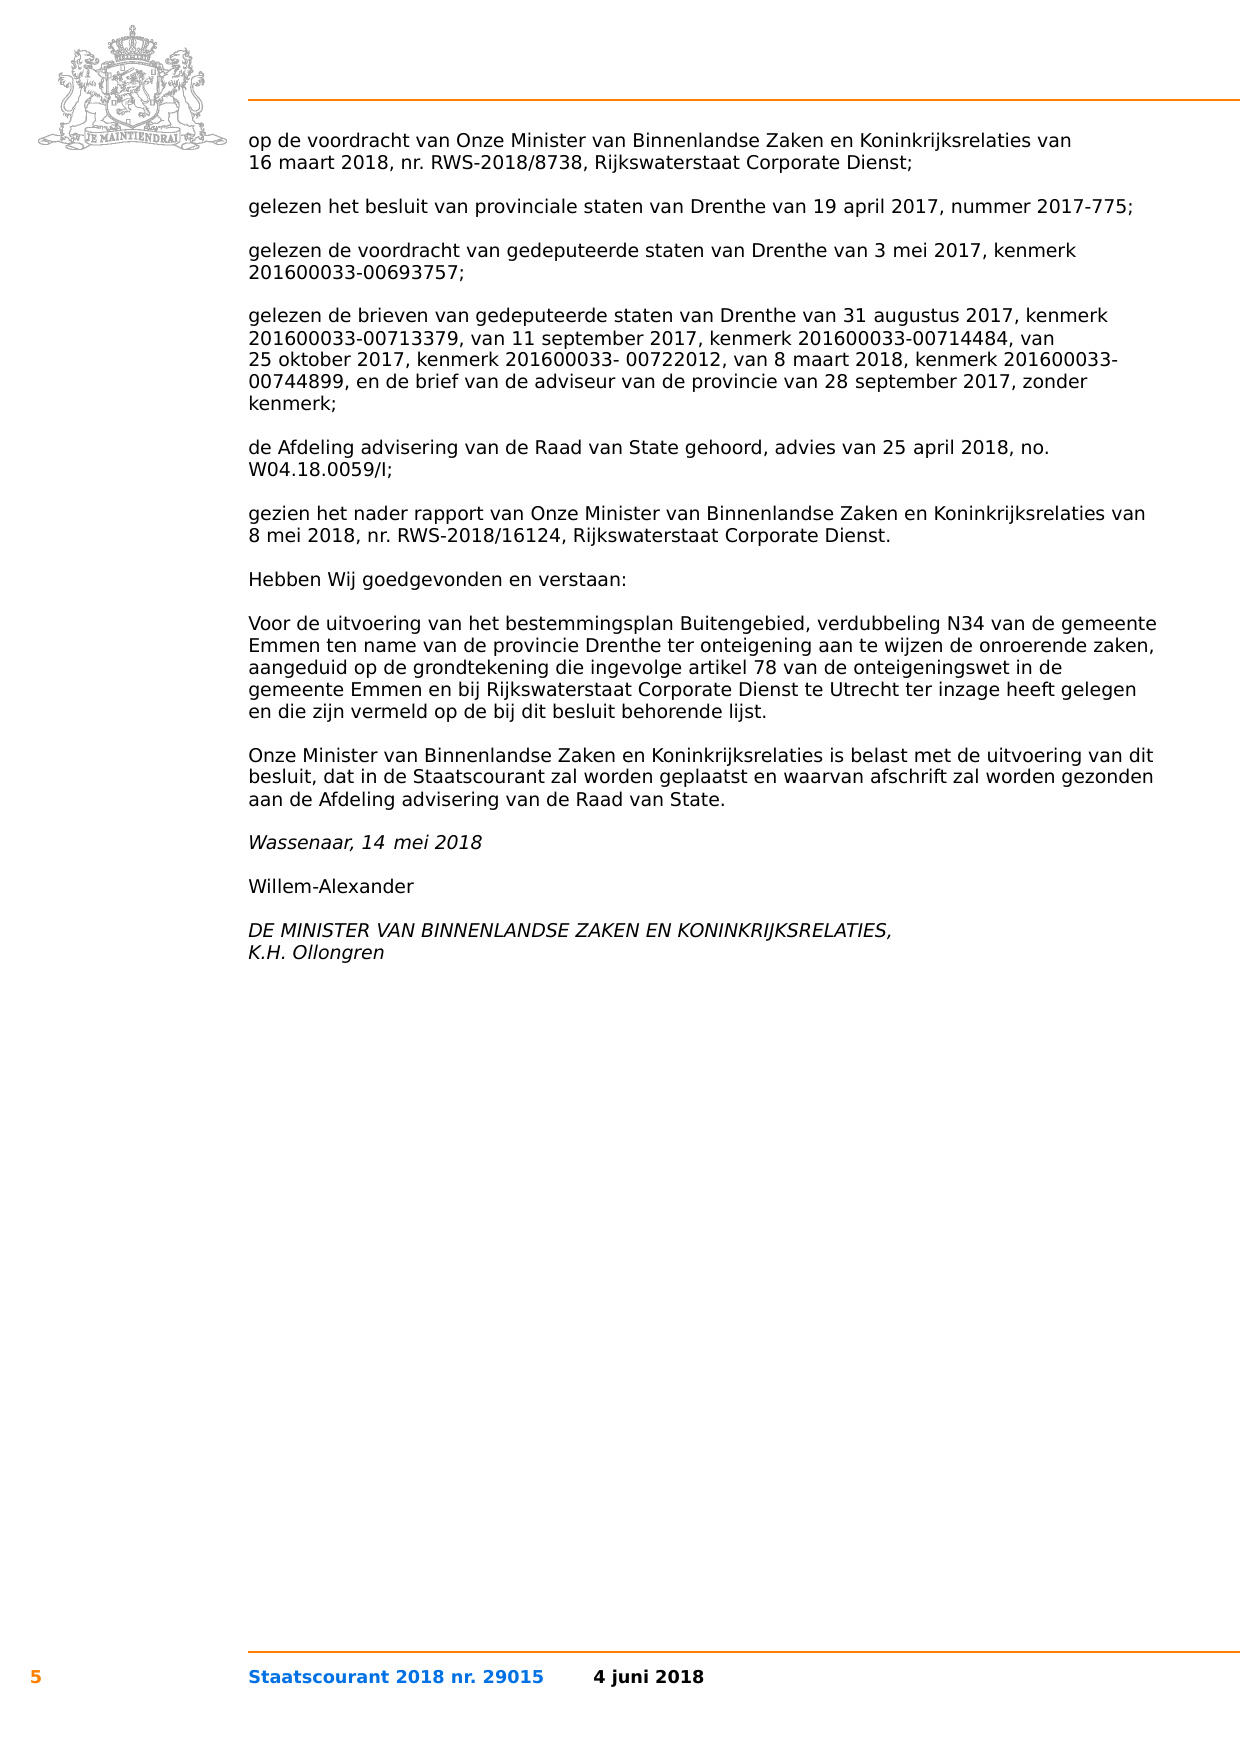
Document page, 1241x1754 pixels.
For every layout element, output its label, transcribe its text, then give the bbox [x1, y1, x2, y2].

text Willem-Alexander [248, 876, 1163, 898]
picture [38, 25, 227, 150]
text gezien het nader rapport van Onze Minister van Binnenlandse Zaken en Koninkrijksrelaties van 8 mei 2018, nr. RWS-2018/16124, Rijkswaterstaat Corporate Dienst. [248, 503, 1163, 547]
text DE MINISTER VAN BINNENLANDSE ZAKEN EN KONINKRIJKSRELATIES, K.H. Ollongren [248, 920, 1163, 964]
text Voor de uitvoering van het bestemmingsplan Buitengebied, verdubbeling N34 van de gemeente Emmen ten name van de provincie Drenthe ter onteigening aan te wijzen de onroerende zaken, aangeduid op de grondtekening die ingevolge artikel 78 van de onteigeningswet in de gemeente Emmen en bij Rijkswaterstaat Corporate Dienst te Utrecht ter inzage heeft gelegen en die zijn vermeld op de bij dit besluit behorende lijst. [248, 613, 1163, 723]
text Wassenaar, 14 mei 2018 [248, 832, 1163, 854]
text op de voordracht van Onze Minister van Binnenlandse Zaken en Koninkrijksrelaties van 16 maart 2018, nr. RWS-2018/8738, Rijkswaterstaat Corporate Dienst; [248, 130, 1163, 174]
text de Afdeling advisering van de Raad van State gehoord, advies van 25 april 2018, no. W04.18.0059/I; [248, 437, 1163, 481]
text gelezen de brieven van gedeputeerde staten van Drenthe van 31 augustus 2017, kenmerk 201600033-00713379, van 11 september 2017, kenmerk 201600033-00714484, van 25 oktober 2017, kenmerk 201600033- 00722012, van 8 maart 2018, kenmerk 201600033-00744899, en de brief van de adviseur van de provincie van 28 september 2017, zonder kenmerk; [248, 305, 1163, 415]
text Onze Minister van Binnenlandse Zaken en Koninkrijksrelaties is belast met de uitvoering van dit besluit, dat in de Staatscourant zal worden geplaatst en waarvan afschrift zal worden gezonden aan de Afdeling advisering van de Raad van State. [248, 744, 1163, 810]
text gelezen het besluit van provinciale staten van Drenthe van 19 april 2017, nummer 2017-775; [248, 196, 1163, 218]
text gelezen de voordracht van gedeputeerde staten van Drenthe van 3 mei 2017, kenmerk 201600033-00693757; [248, 239, 1163, 283]
text Hebben Wij goedgevonden en verstaan: [248, 569, 1163, 591]
